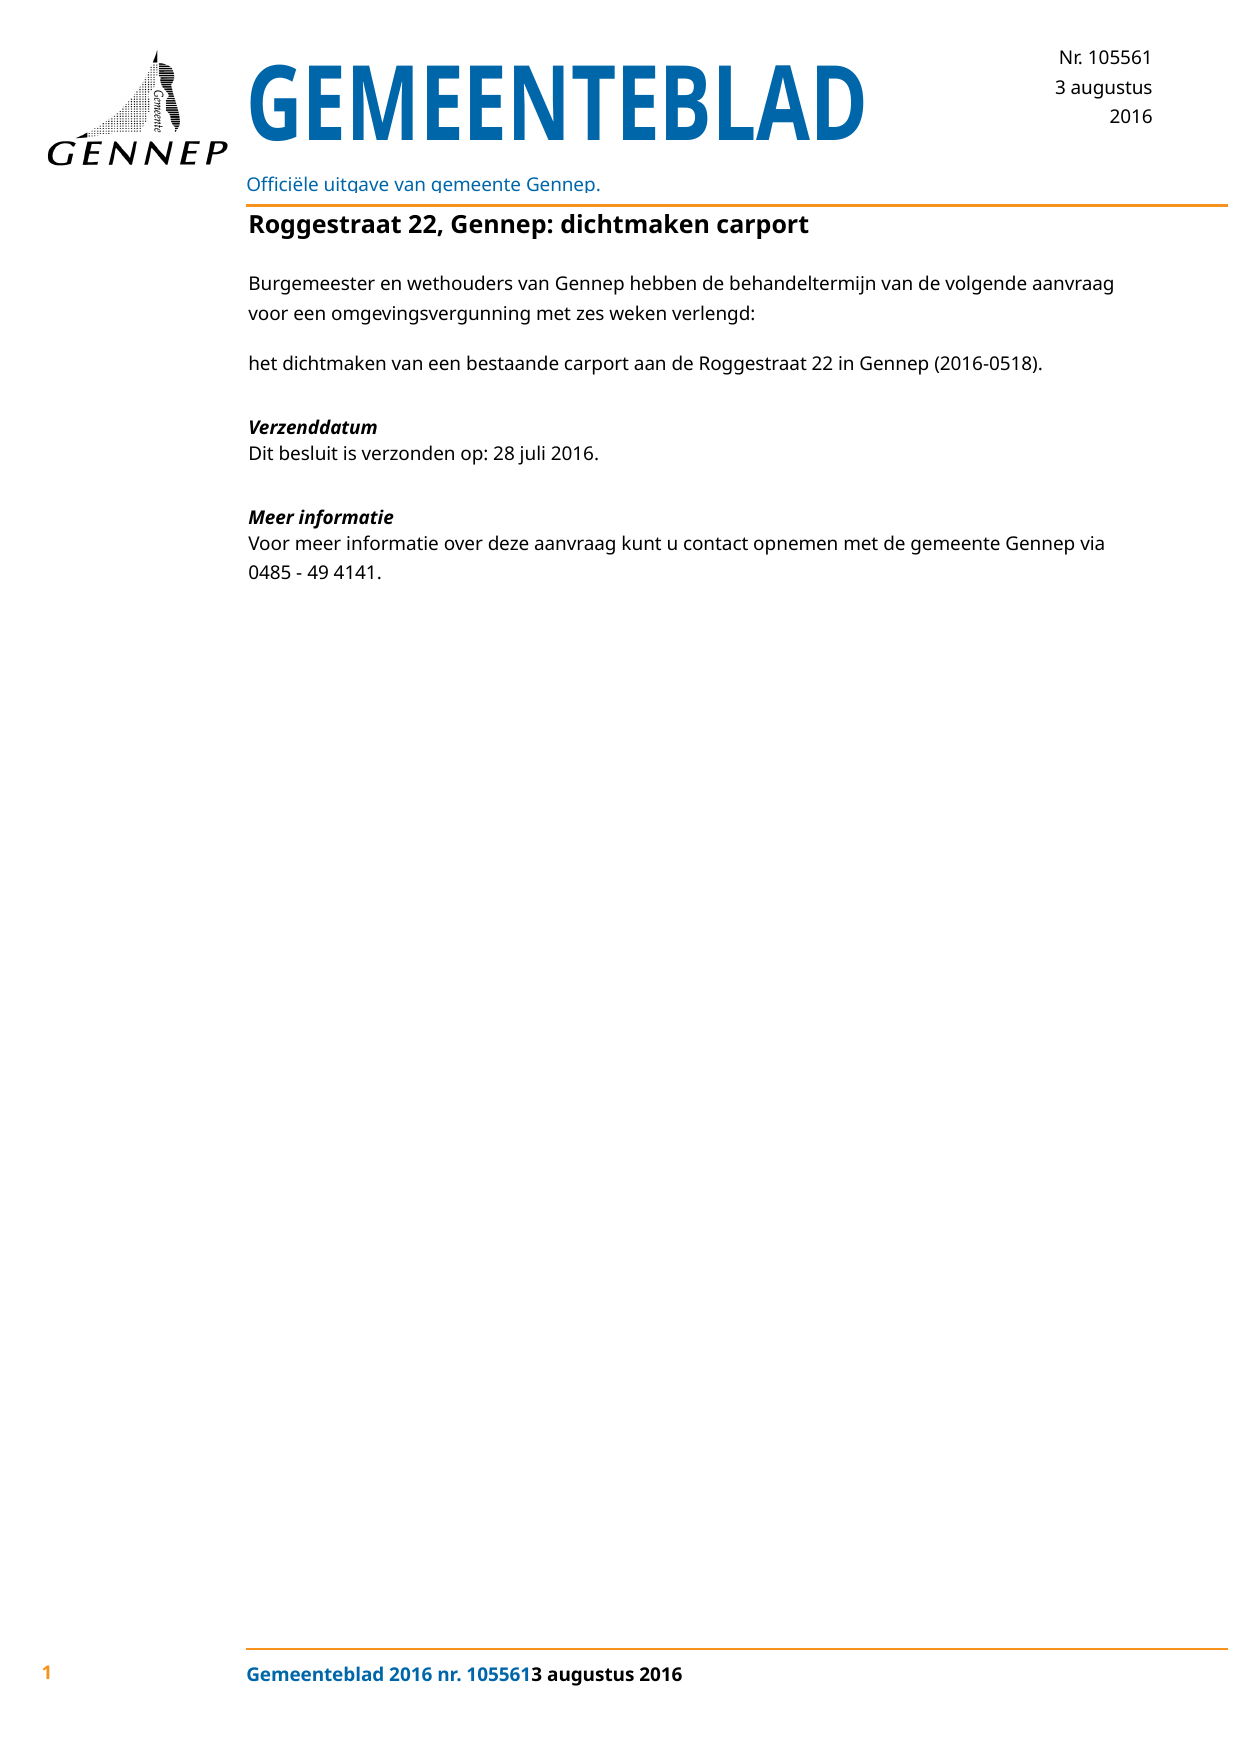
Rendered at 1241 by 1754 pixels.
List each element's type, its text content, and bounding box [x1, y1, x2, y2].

picture [41, 47, 231, 172]
text Burgemeester en wethouders van Gennep hebben de behandeltermijn van de volgende aanvraag voor een omgevingsvergunning met zes weken verlengd: [248, 270, 1152, 326]
text Verzenddatum [248, 414, 1152, 440]
text het dichtmaken van een bestaande carport aan de Roggestraat 22 in Gennep (2016-0518). [248, 350, 1152, 376]
text Meer informatie [248, 504, 1152, 530]
text Dit besluit is verzonden op: 28 juli 2016. [248, 440, 1152, 466]
text Roggestraat 22, Gennep: dichtmaken carport [248, 207, 1152, 241]
text Voor meer informatie over deze aanvraag kunt u contact opnemen met de gemeente Gennep via 0485 - 49 4141. [248, 530, 1152, 585]
